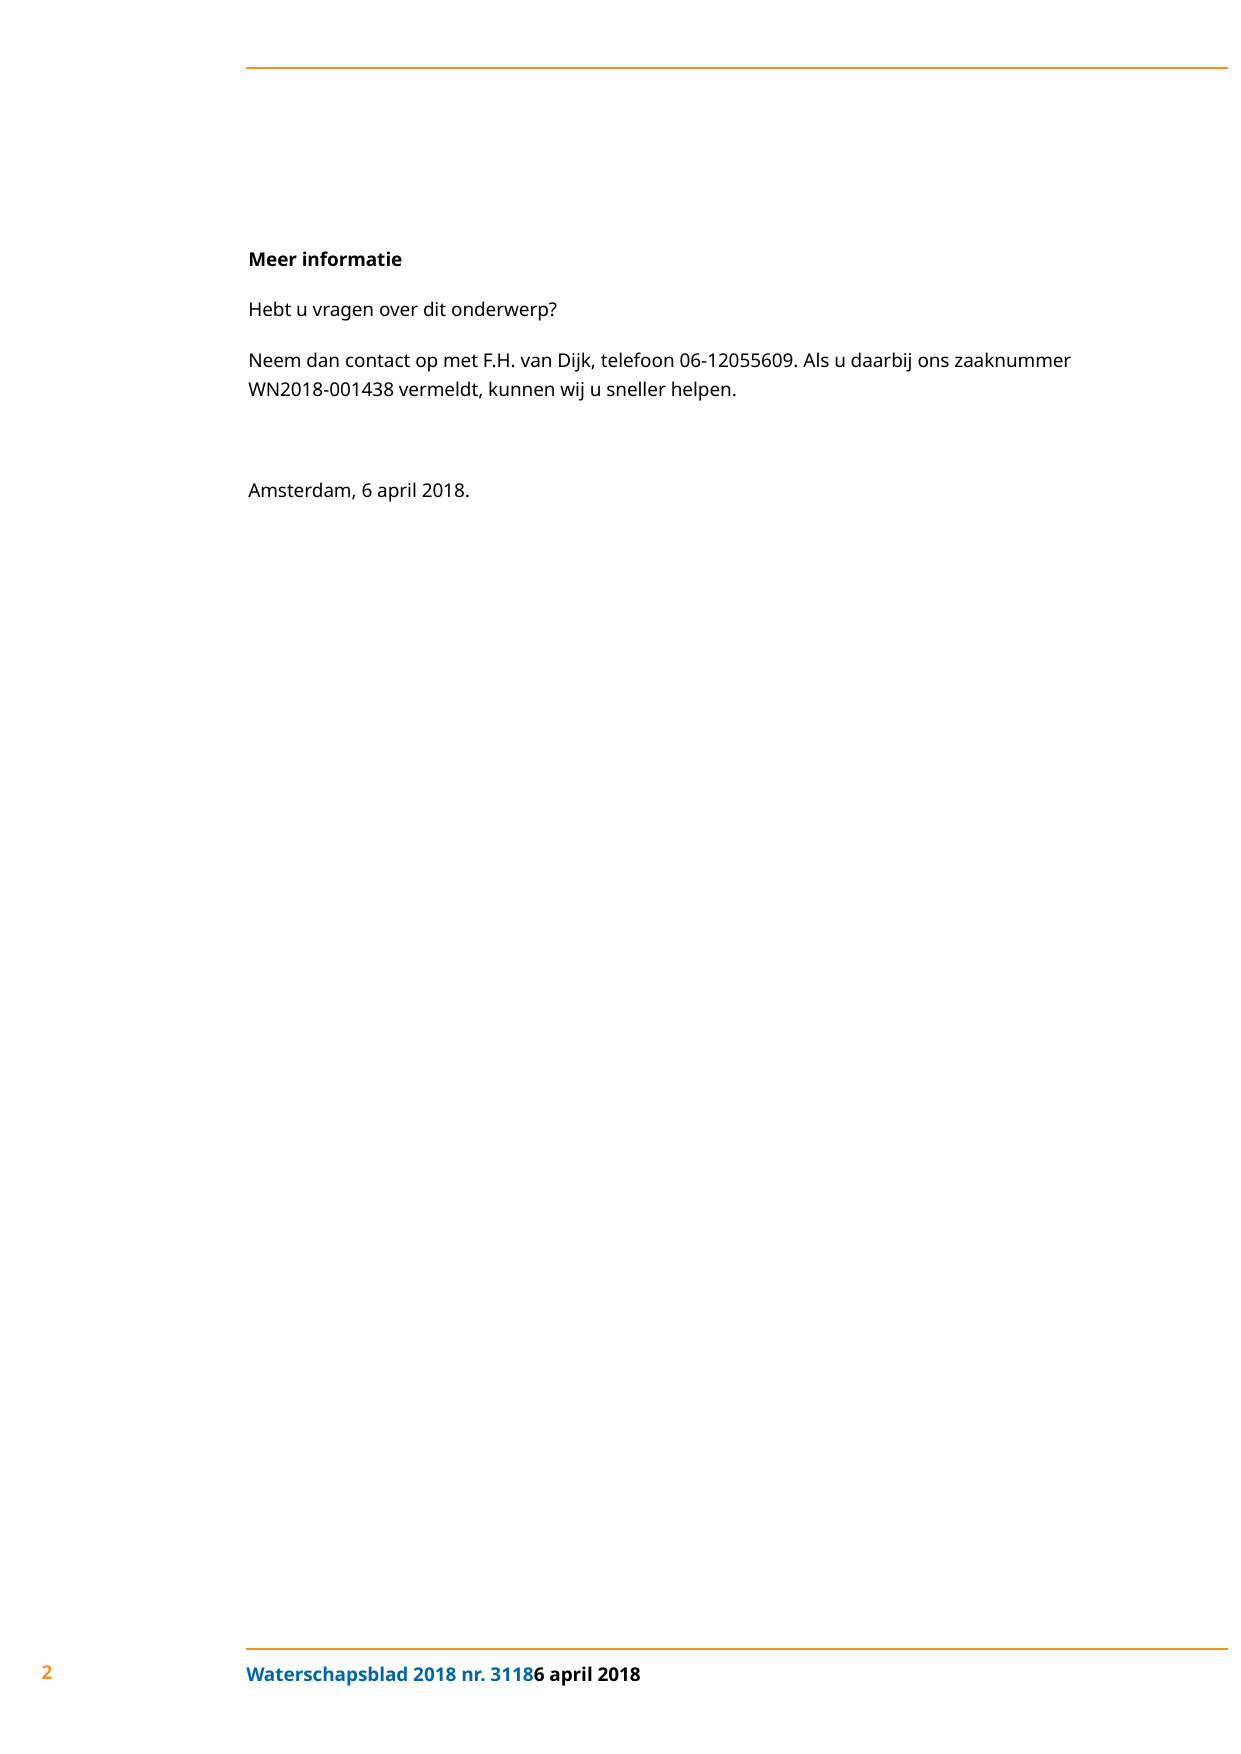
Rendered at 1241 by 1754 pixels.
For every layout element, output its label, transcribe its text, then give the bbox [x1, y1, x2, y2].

text Hebt u vragen over dit onderwerp? [248, 296, 1152, 322]
text Amsterdam, 6 april 2018. [248, 477, 1152, 503]
picture [41, 47, 231, 172]
text Neem dan contact op met F.H. van Dijk, telefoon 06-12055609. Als u daarbij ons zaaknummer WN2018-001438 vermeldt, kunnen wij u sneller helpen. [248, 347, 1152, 402]
text Meer informatie [248, 246, 1152, 272]
